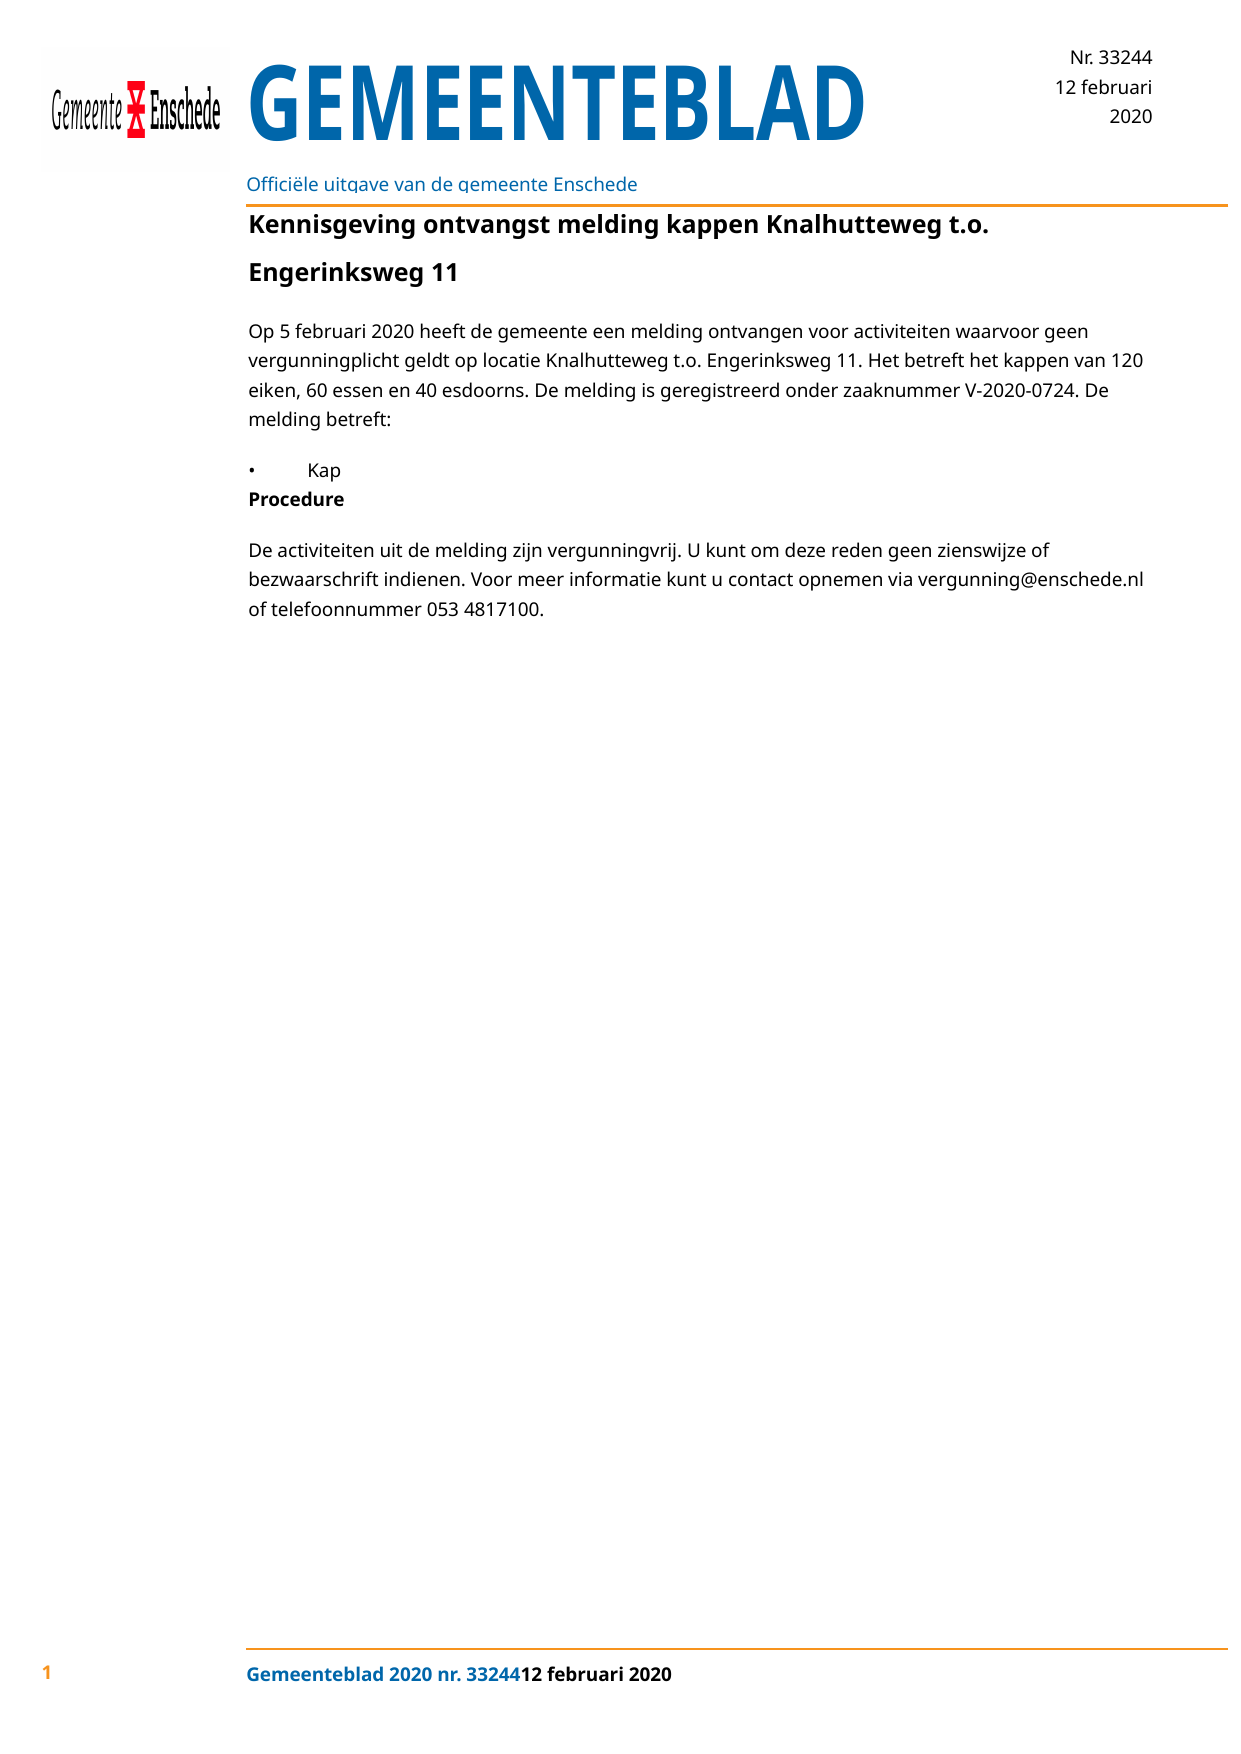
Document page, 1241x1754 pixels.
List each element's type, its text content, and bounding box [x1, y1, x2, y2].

list Kap [248, 457, 1152, 483]
text Kennisgeving ontvangst melding kappen Knalhutteweg t.o. Engerinksweg 11 [248, 207, 1152, 288]
picture [41, 47, 231, 172]
text Procedure [248, 487, 1152, 512]
text De activiteiten uit de melding zijn vergunningvrij. U kunt om deze reden geen zienswijze of bezwaarschrift indienen. Voor meer informatie kunt u contact opnemen via vergunning@enschede.nl of telefoonnummer 053 4817100. [248, 537, 1152, 622]
text Op 5 februari 2020 heeft de gemeente een melding ontvangen voor activiteiten waarvoor geen vergunningplicht geldt op locatie Knalhutteweg t.o. Engerinksweg 11. Het betreft het kappen van 120 eiken, 60 essen en 40 esdoorns. De melding is geregistreerd onder zaaknummer V-2020-0724. De melding betreft: [248, 318, 1152, 432]
